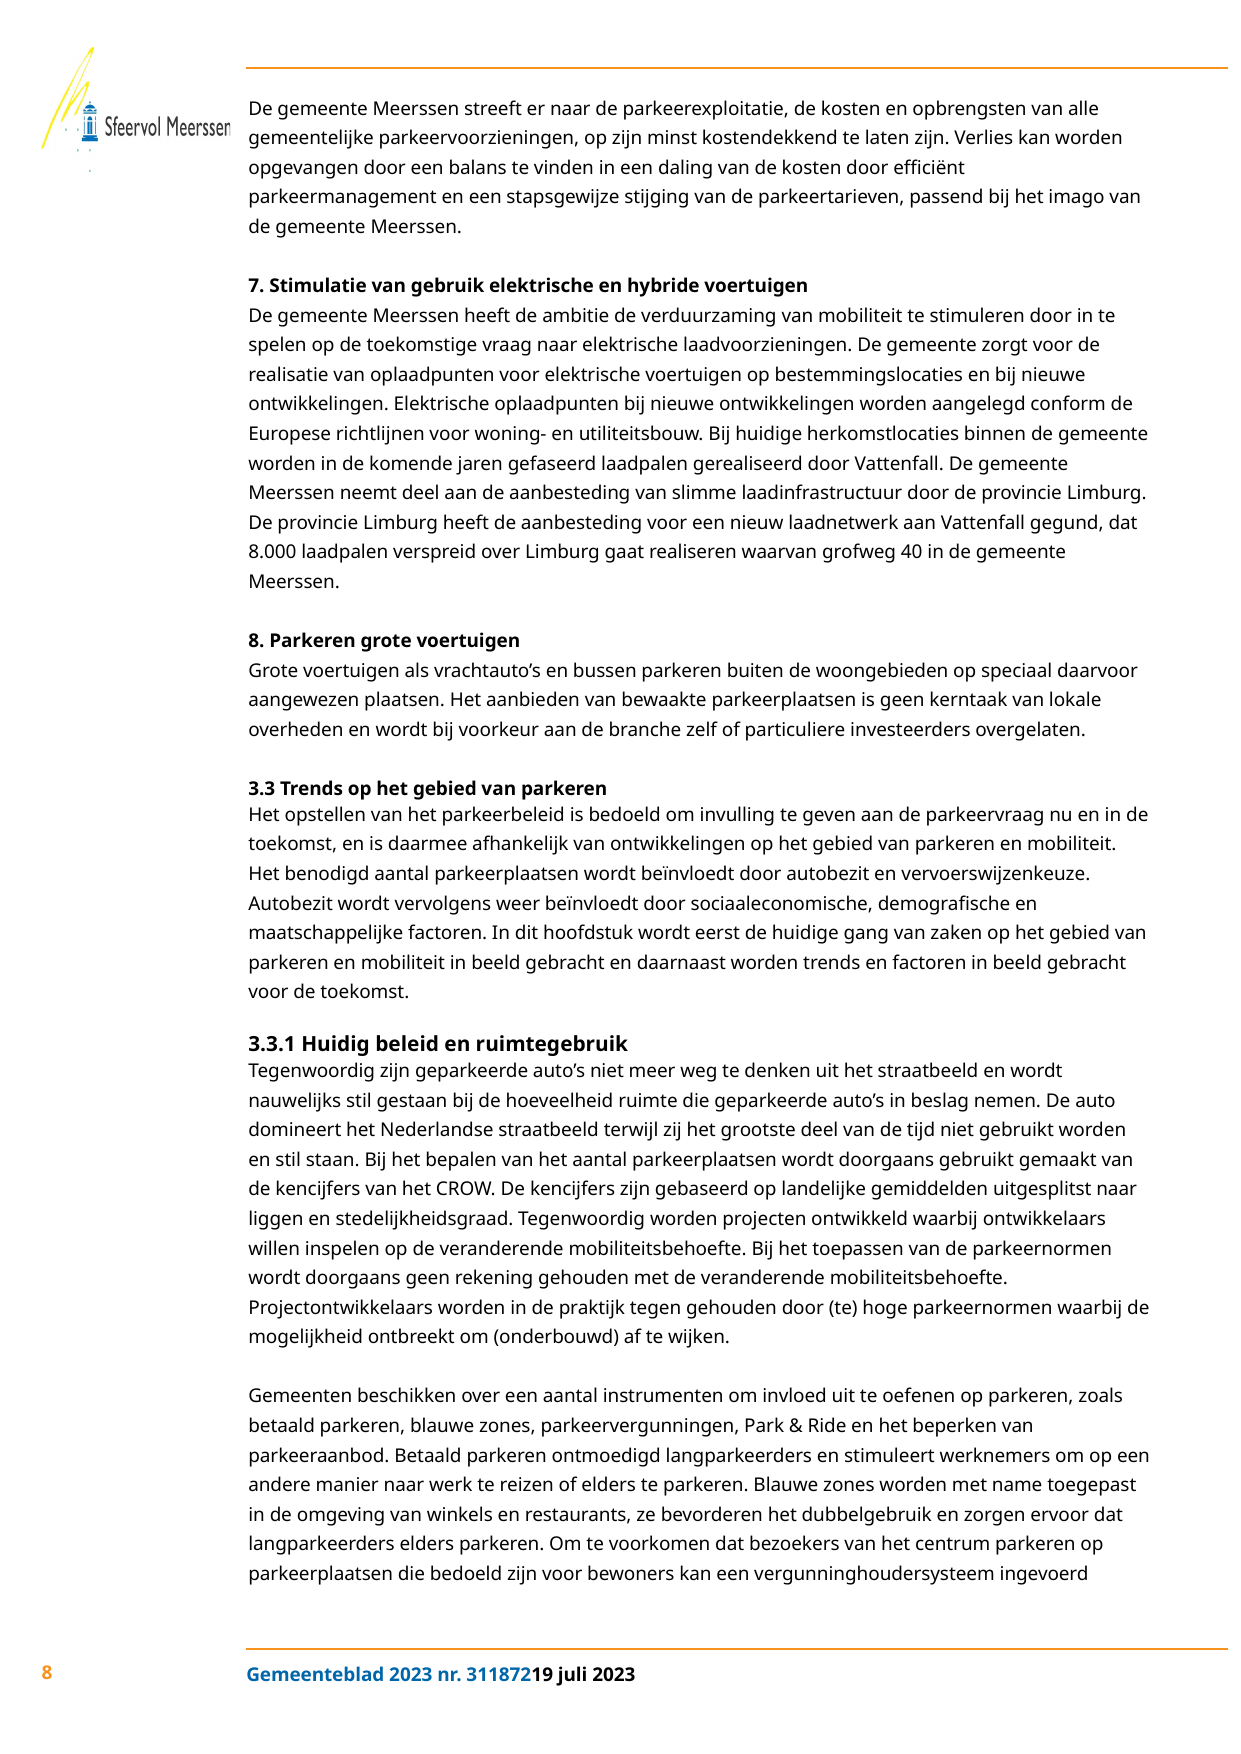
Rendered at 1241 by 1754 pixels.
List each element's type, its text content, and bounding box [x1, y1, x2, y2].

picture [41, 47, 231, 172]
text De gemeente Meerssen heeft de ambitie de verduurzaming van mobiliteit te stimuleren door in te spelen op de toekomstige vraag naar elektrische laadvoorzieningen. De gemeente zorgt voor de realisatie van oplaadpunten voor elektrische voertuigen op bestemmingslocaties en bij nieuwe ontwikkelingen. Elektrische oplaadpunten bij nieuwe ontwikkelingen worden aangelegd conform de Europese richtlijnen voor woning- en utiliteitsbouw. Bij huidige herkomstlocaties binnen de gemeente worden in de komende jaren gefaseerd laadpalen gerealiseerd door Vattenfall. De gemeente Meerssen neemt deel aan de aanbesteding van slimme laadinfrastructuur door de provincie Limburg. De provincie Limburg heeft de aanbesteding voor een nieuw laadnetwerk aan Vattenfall gegund, dat 8.000 laadpalen verspreid over Limburg gaat realiseren waarvan grofweg 40 in de gemeente Meerssen. [248, 302, 1152, 594]
text Tegenwoordig zijn geparkeerde auto’s niet meer weg te denken uit het straatbeeld en wordt nauwelijks stil gestaan bij de hoeveelheid ruimte die geparkeerde auto’s in beslag nemen. De auto domineert het Nederlandse straatbeeld terwijl zij het grootste deel van de tijd niet gebruikt worden en stil staan. Bij het bepalen van het aantal parkeerplaatsen wordt doorgaans gebruikt gemaakt van de kencijfers van het CROW. De kencijfers zijn gebaseerd op landelijke gemiddelden uitgesplitst naar liggen en stedelijkheidsgraad. Tegenwoordig worden projecten ontwikkeld waarbij ontwikkelaars willen inspelen op de veranderende mobiliteitsbehoefte. Bij het toepassen van de parkeernormen wordt doorgaans geen rekening gehouden met de veranderende mobiliteitsbehoefte. Projectontwikkelaars worden in de praktijk tegen gehouden door (te) hoge parkeernormen waarbij de mogelijkheid ontbreekt om (onderbouwd) af te wijken. [248, 1057, 1152, 1349]
text Grote voertuigen als vrachtauto’s en bussen parkeren buiten de woongebieden op speciaal daarvoor aangewezen plaatsen. Het aanbieden van bewaakte parkeerplaatsen is geen kerntaak van lokale overheden en wordt bij voorkeur aan de branche zelf of particuliere investeerders overgelaten. [248, 657, 1152, 742]
text 8. Parkeren grote voertuigen [248, 627, 1152, 653]
text 7. Stimulatie van gebruik elektrische en hybride voertuigen [248, 272, 1152, 298]
text 3.3.1 Huidig beleid en ruimtegebruik [248, 1029, 1152, 1057]
text 3.3 Trends op het gebied van parkeren [248, 775, 1152, 801]
text De gemeente Meerssen streeft er naar de parkeerexploitatie, de kosten en opbrengsten van alle gemeentelijke parkeervoorzieningen, op zijn minst kostendekkend te laten zijn. Verlies kan worden opgevangen door een balans te vinden in een daling van de kosten door efficiënt parkeermanagement en een stapsgewijze stijging van de parkeertarieven, passend bij het imago van de gemeente Meerssen. [248, 95, 1152, 239]
text Het opstellen van het parkeerbeleid is bedoeld om invulling te geven aan de parkeervraag nu en in de toekomst, en is daarmee afhankelijk van ontwikkelingen op het gebied van parkeren en mobiliteit. Het benodigd aantal parkeerplaatsen wordt beïnvloedt door autobezit en vervoerswijzenkeuze. Autobezit wordt vervolgens weer beïnvloedt door sociaaleconomische, demografische en maatschappelijke factoren. In dit hoofdstuk wordt eerst de huidige gang van zaken op het gebied van parkeren en mobiliteit in beeld gebracht en daarnaast worden trends en factoren in beeld gebracht voor de toekomst. [248, 801, 1152, 1004]
text Gemeenten beschikken over een aantal instrumenten om invloed uit te oefenen op parkeren, zoals betaald parkeren, blauwe zones, parkeervergunningen, Park & Ride en het beperken van parkeeraanbod. Betaald parkeren ontmoedigd langparkeerders en stimuleert werknemers om op een andere manier naar werk te reizen of elders te parkeren. Blauwe zones worden met name toegepast in de omgeving van winkels en restaurants, ze bevorderen het dubbelgebruik en zorgen ervoor dat langparkeerders elders parkeren. Om te voorkomen dat bezoekers van het centrum parkeren op parkeerplaatsen die bedoeld zijn voor bewoners kan een vergunninghoudersysteem ingevoerd [248, 1383, 1152, 1586]
